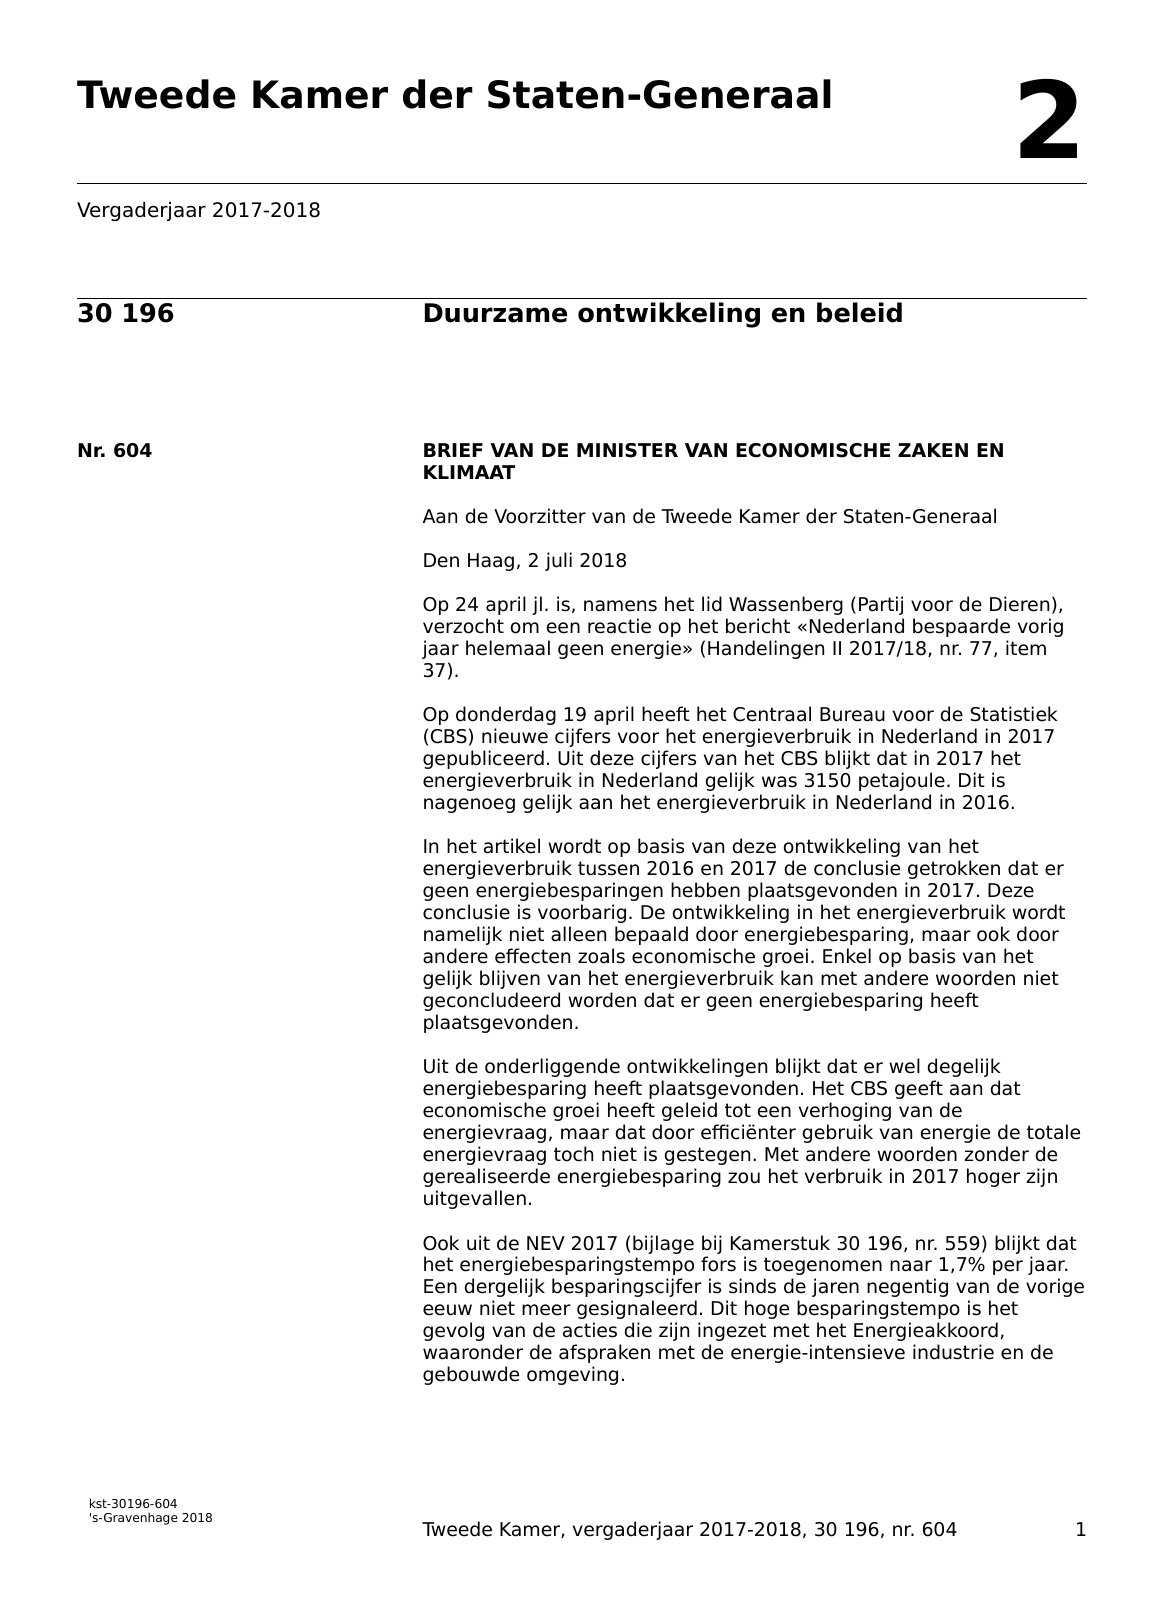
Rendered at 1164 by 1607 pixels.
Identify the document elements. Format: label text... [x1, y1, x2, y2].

text Uit de onderliggende ontwikkelingen blijkt dat er wel degelijk energiebesparing heeft plaatsgevonden. Het CBS geeft aan dat economische groei heeft geleid tot een verhoging van de energievraag, maar dat door efficiënter gebruik van energie de totale energievraag toch niet is gestegen. Met andere woorden zonder de gerealiseerde energiebesparing zou het verbruik in 2017 hoger zijn uitgevallen. [422, 1056, 1087, 1210]
text Den Haag, 2 juli 2018 [422, 550, 1087, 572]
table_header Tweede Kamer der Staten-Generaal [77, 59, 886, 183]
table_header 2 [886, 59, 1087, 183]
text Ook uit de NEV 2017 (bijlage bij Kamerstuk 30 196, nr. 559) blijkt dat het energiebesparingstempo fors is toegenomen naar 1,7% per jaar. Een dergelijk besparingscijfer is sinds de jaren negentig van de vorige eeuw niet meer gesignaleerd. Dit hoge besparingstempo is het gevolg van de acties die zijn ingezet met het Energieakkoord, waaronder de afspraken met de energie-intensieve industrie en de gebouwde omgeving. [422, 1232, 1087, 1386]
text kst-30196-604 [88, 1497, 323, 1511]
subtitle Nr. 604 BRIEF VAN DE MINISTER VAN ECONOMISCHE ZAKEN EN KLIMAAT [77, 440, 1087, 484]
text Op donderdag 19 april heeft het Centraal Bureau voor de Statistiek (CBS) nieuwe cijfers voor het energieverbruik in Nederland in 2017 gepubliceerd. Uit deze cijfers van het CBS blijkt dat in 2017 het energieverbruik in Nederland gelijk was 3150 petajoule. Dit is nagenoeg gelijk aan het energieverbruik in Nederland in 2016. [422, 704, 1087, 814]
text Op 24 april jl. is, namens het lid Wassenberg (Partij voor de Dieren), verzocht om een reactie op het bericht «Nederland bespaarde vorig jaar helemaal geen energie» (Handelingen II 2017/18, nr. 77, item 37). [422, 594, 1087, 682]
subtitle 30 196 Duurzame ontwikkeling en beleid [77, 299, 1087, 329]
table_cell Vergaderjaar 2017-2018 [77, 184, 1087, 298]
text Aan de Voorzitter van de Tweede Kamer der Staten-Generaal [422, 506, 1087, 528]
text In het artikel wordt op basis van deze ontwikkeling van het energieverbruik tussen 2016 en 2017 de conclusie getrokken dat er geen energiebesparingen hebben plaatsgevonden in 2017. Deze conclusie is voorbarig. De ontwikkeling in het energieverbruik wordt namelijk niet alleen bepaald door energiebesparing, maar ook door andere effecten zoals economische groei. Enkel op basis van het gelijk blijven van het energieverbruik kan met andere woorden niet geconcludeerd worden dat er geen energiebesparing heeft plaatsgevonden. [422, 836, 1087, 1034]
text 's-Gravenhage 2018 [88, 1511, 323, 1525]
